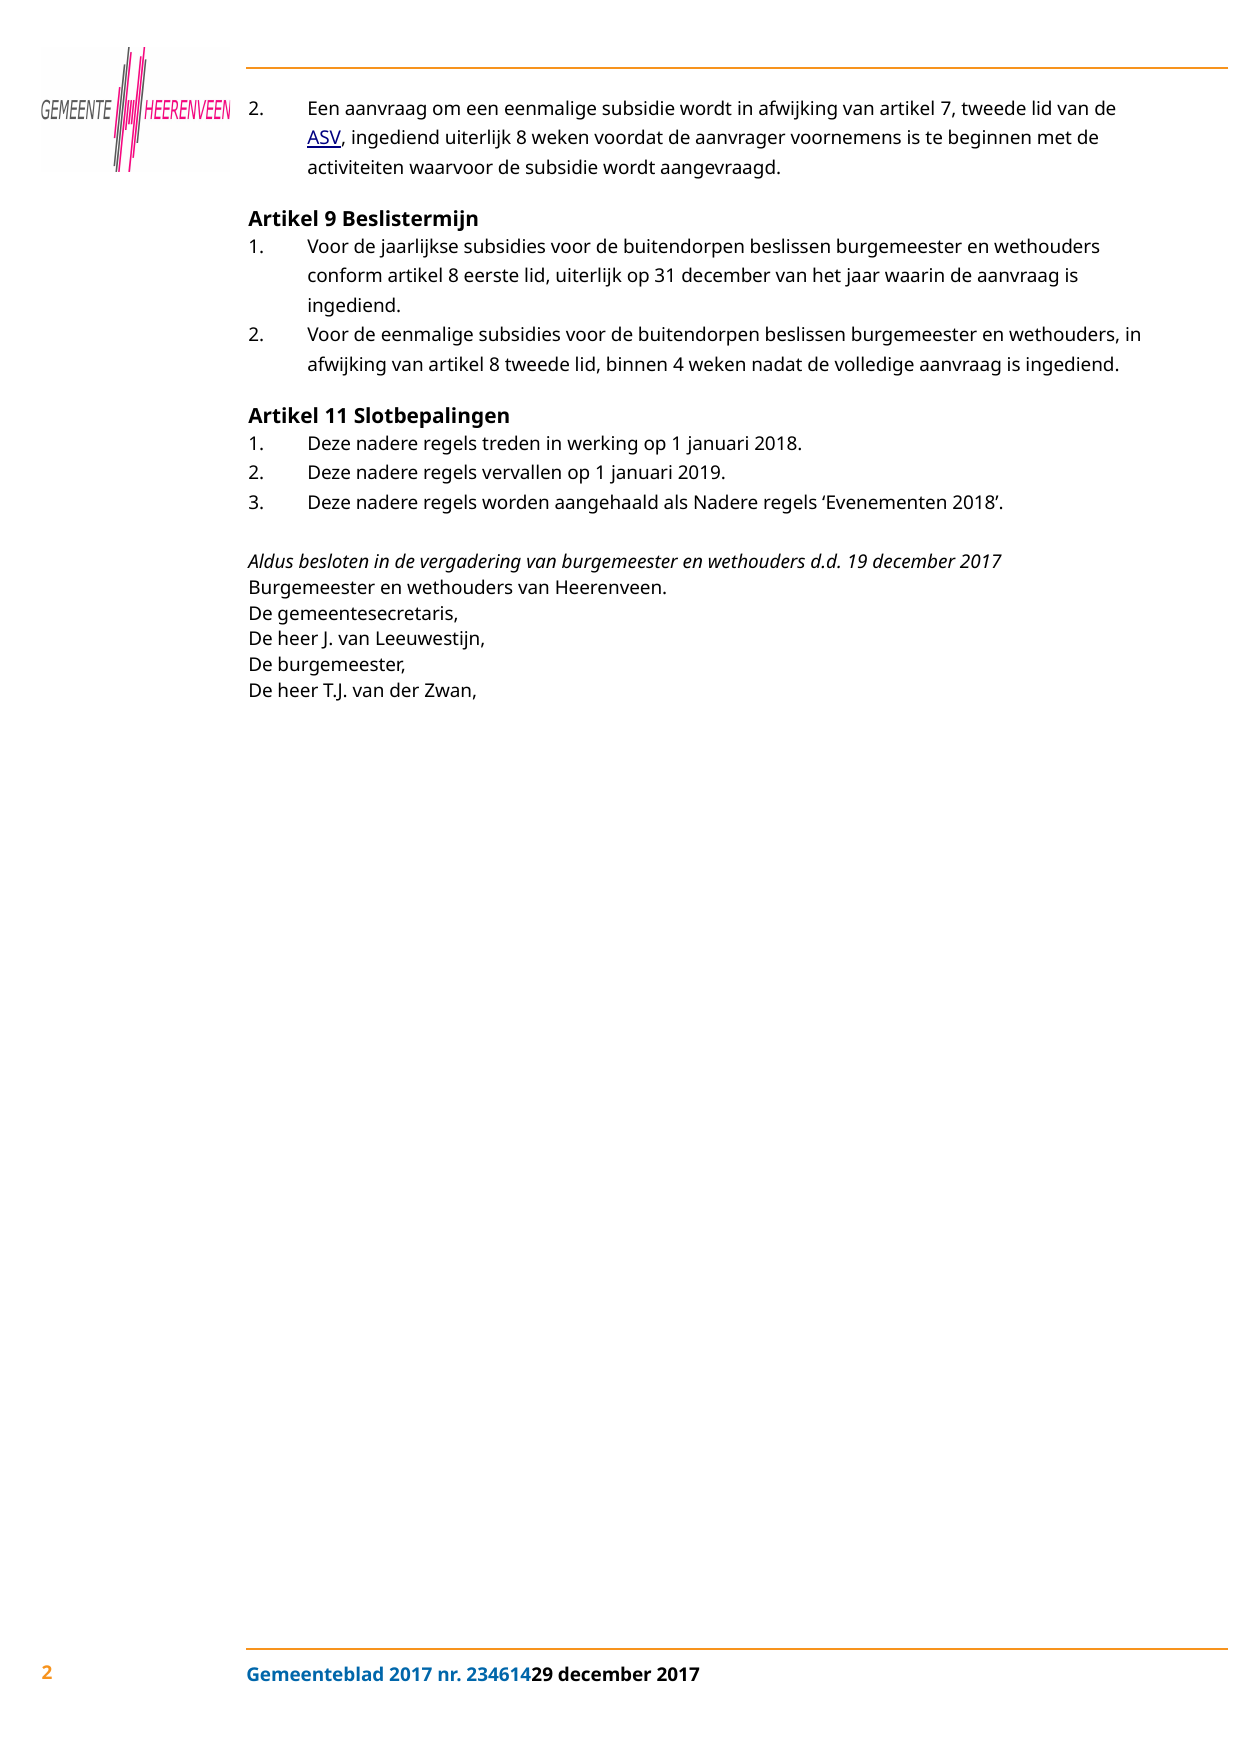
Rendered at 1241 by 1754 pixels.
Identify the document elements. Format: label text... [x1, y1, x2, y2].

list Voor de jaarlijkse subsidies voor de buitendorpen beslissen burgemeester en wethouders conform artikel 8 eerste lid, uiterlijk op 31 december van het jaar waarin de aanvraag is ingediend. [248, 233, 1152, 318]
list Voor de eenmalige subsidies voor de buitendorpen beslissen burgemeester en wethouders, in afwijking van artikel 8 tweede lid, binnen 4 weken nadat de volledige aanvraag is ingediend. [248, 322, 1152, 377]
list Een aanvraag om een eenmalige subsidie wordt in afwijking van artikel 7, tweede lid van de ASV, ingediend uiterlijk 8 weken voordat de aanvrager voornemens is te beginnen met de activiteiten waarvoor de subsidie wordt aangevraagd. [248, 95, 1152, 180]
text De heer J. van Leeuwestijn, [248, 626, 1152, 651]
text De gemeentesecretaris, [248, 600, 1152, 626]
list Deze nadere regels treden in werking op 1 januari 2018. [248, 430, 1152, 456]
text Burgemeester en wethouders van Heerenveen. [248, 574, 1152, 600]
picture [41, 47, 231, 172]
list Deze nadere regels worden aangehaald als Nadere regels ‘Evenementen 2018’. [248, 489, 1152, 515]
text De heer T.J. van der Zwan, [248, 677, 1152, 703]
text Aldus besloten in de vergadering van burgemeester en wethouders d.d. 19 december 2017 [248, 548, 1152, 574]
text Artikel 9 Beslistermijn [248, 204, 1152, 233]
text De burgemeester, [248, 651, 1152, 677]
list Deze nadere regels vervallen op 1 januari 2019. [248, 459, 1152, 485]
text Artikel 11 Slotbepalingen [248, 402, 1152, 430]
